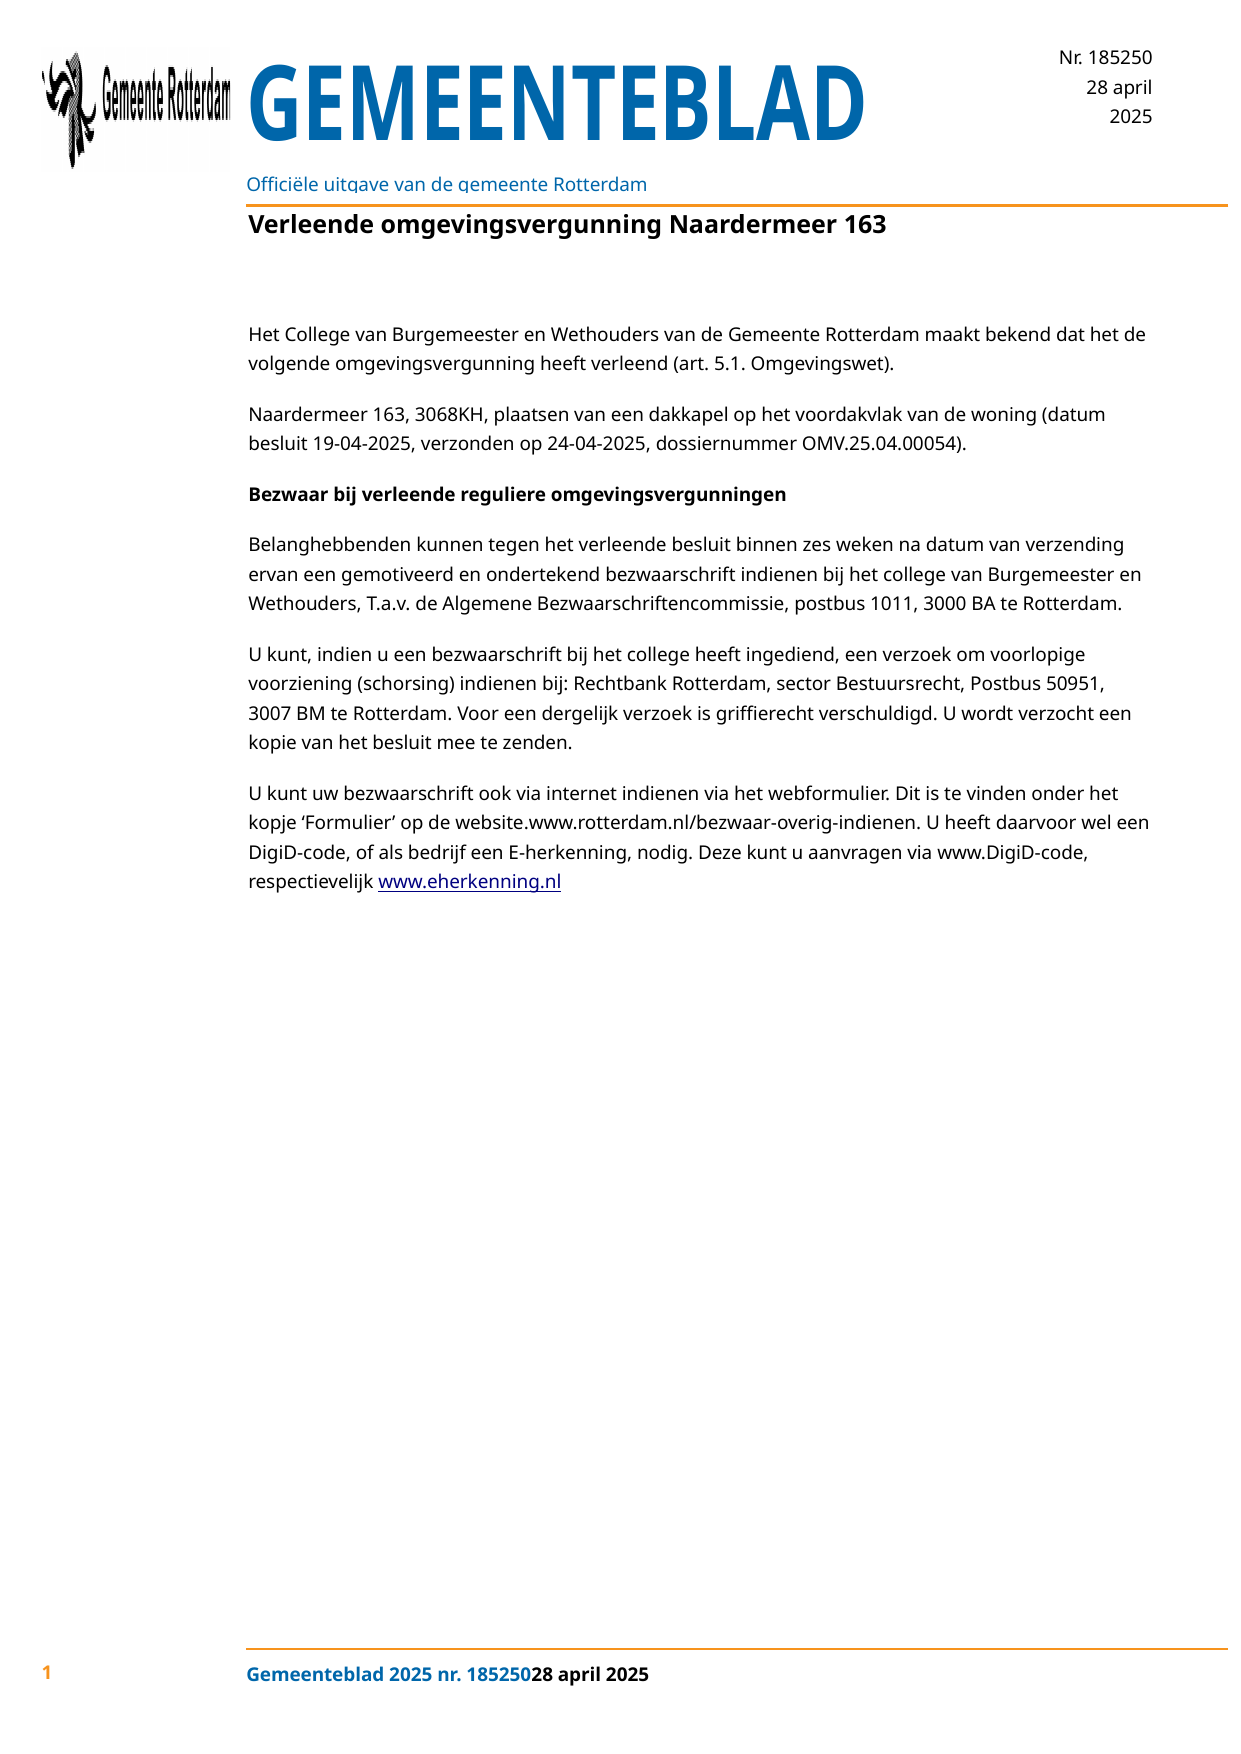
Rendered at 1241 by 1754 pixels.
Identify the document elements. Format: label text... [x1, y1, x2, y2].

text Bezwaar bij verleende reguliere omgevingsvergunningen [248, 481, 1152, 506]
text Belanghebbenden kunnen tegen het verleende besluit binnen zes weken na datum van verzending ervan een gemotiveerd en ondertekend bezwaarschrift indienen bij het college van Burgemeester en Wethouders, T.a.v. de Algemene Bezwaarschriftencommissie, postbus 1011, 3000 BA te Rotterdam. [248, 531, 1152, 616]
text Naardermeer 163, 3068KH, plaatsen van een dakkapel op het voordakvlak van de woning (datum besluit 19-04-2025, verzonden op 24-04-2025, dossiernummer OMV.25.04.00054). [248, 401, 1152, 456]
text U kunt uw bezwaarschrift ook via internet indienen via het webformulier. Dit is te vinden onder het kopje ‘Formulier’ op de website.www.rotterdam.nl/bezwaar-overig-indienen. U heeft daarvoor wel een DigiD-code, of als bedrijf een E-herkenning, nodig. Deze kunt u aanvragen via www.DigiD-code, respectievelijk www.eherkenning.nl [248, 780, 1152, 894]
text U kunt, indien u een bezwaarschrift bij het college heeft ingediend, een verzoek om voorlopige voorziening (schorsing) indienen bij: Rechtbank Rotterdam, sector Bestuursrecht, Postbus 50951, 3007 BM te Rotterdam. Voor een dergelijk verzoek is griffierecht verschuldigd. U wordt verzocht een kopie van het besluit mee te zenden. [248, 641, 1152, 755]
picture [41, 47, 231, 172]
text Het College van Burgemeester en Wethouders van de Gemeente Rotterdam maakt bekend dat het de volgende omgevingsvergunning heeft verleend (art. 5.1. Omgevingswet). [248, 321, 1152, 376]
text Verleende omgevingsvergunning Naardermeer 163 [248, 207, 1152, 241]
